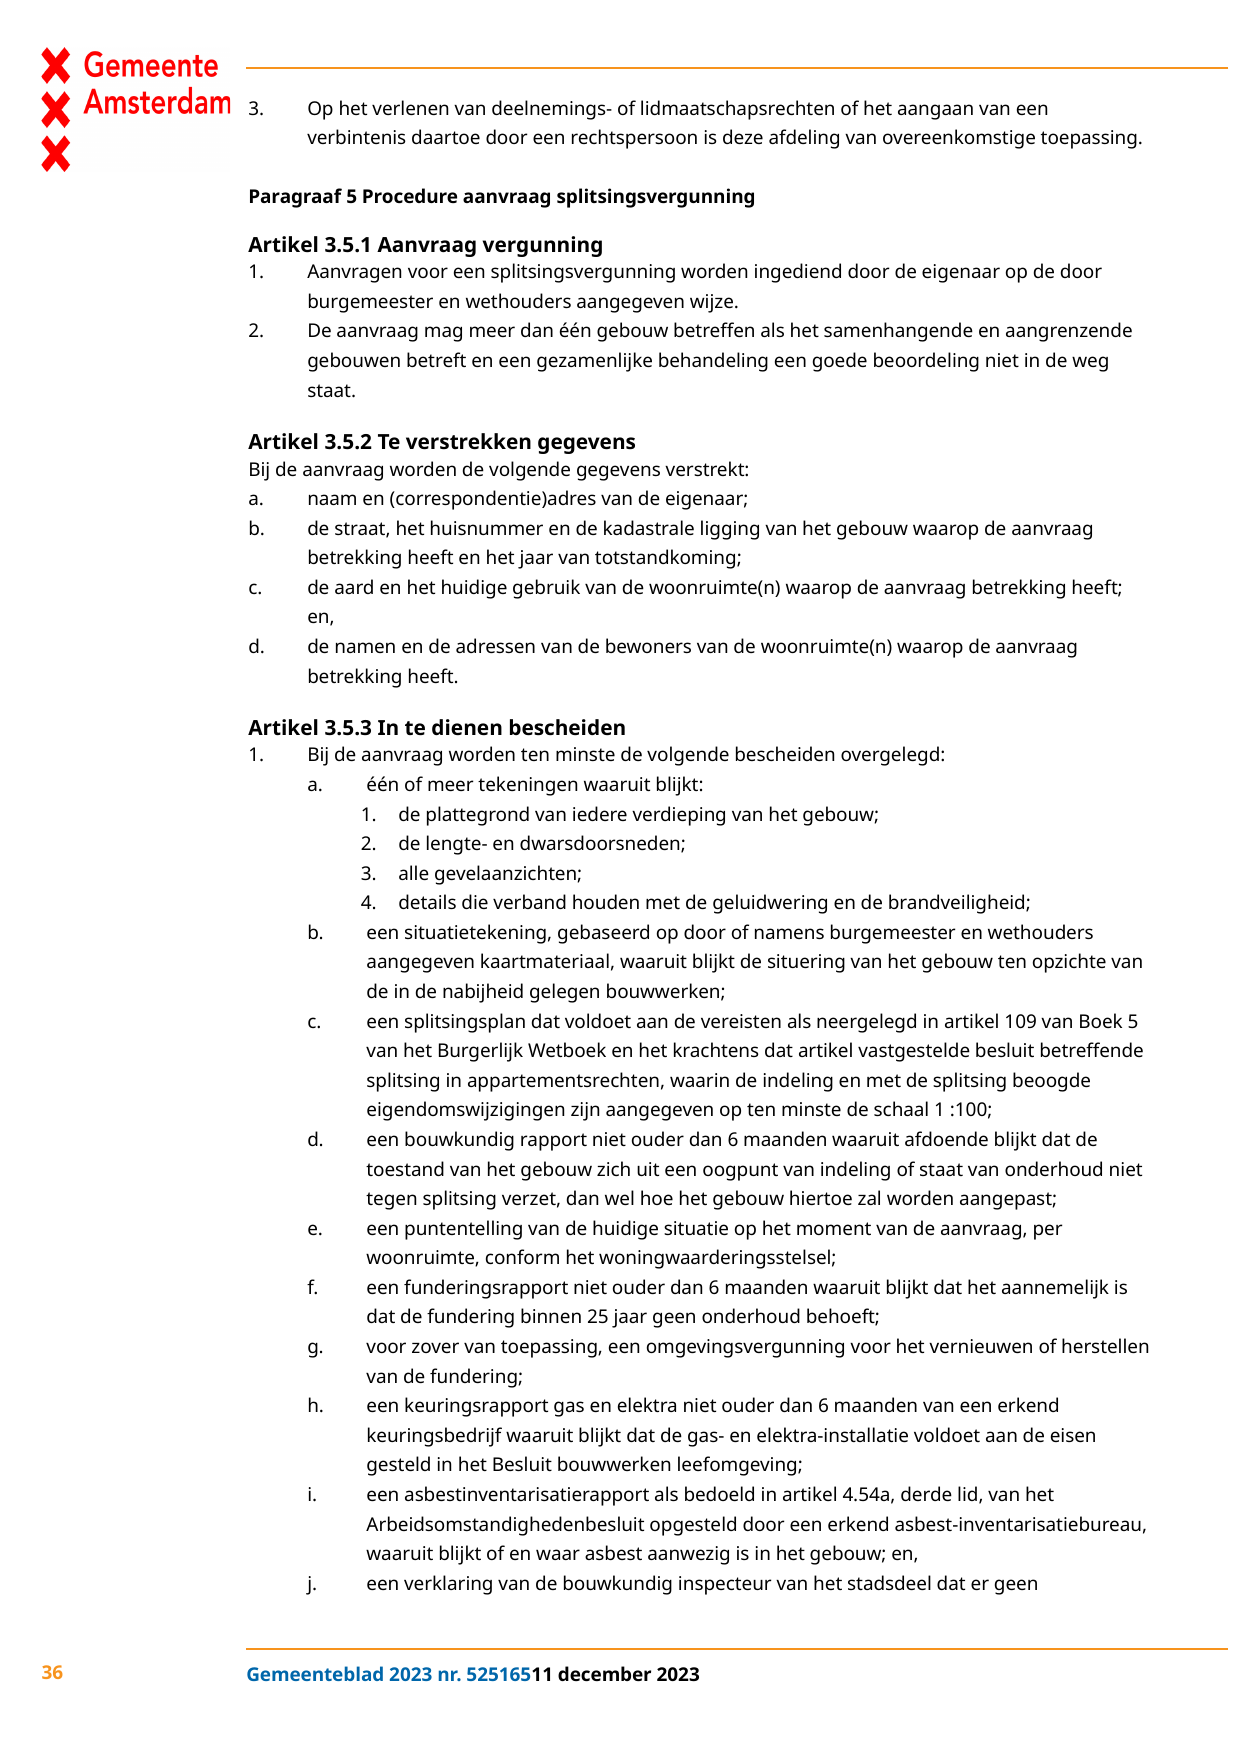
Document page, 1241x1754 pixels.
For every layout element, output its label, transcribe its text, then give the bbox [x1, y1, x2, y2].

list alle gevelaanzichten; [361, 860, 1152, 886]
list een splitsingsplan dat voldoet aan de vereisten als neergelegd in artikel 109 van Boek 5 van het Burgerlijk Wetboek en het krachtens dat artikel vastgestelde besluit betreffende splitsing in appartementsrechten, waarin de indeling en met de splitsing beoogde eigendomswijzigingen zijn aangegeven op ten minste de schaal 1 :100; [307, 1008, 1152, 1122]
list naam en (correspondentie)adres van de eigenaar; [248, 485, 1152, 511]
text Artikel 3.5.3 In te dienen bescheiden [248, 713, 1152, 742]
list de lengte- en dwarsdoorsneden; [361, 830, 1152, 856]
list details die verband houden met de geluidwering en de brandveiligheid; [361, 889, 1152, 915]
text Bij de aanvraag worden de volgende gegevens verstrekt: [248, 456, 1152, 481]
text Artikel 3.5.2 Te verstrekken gegevens [248, 427, 1152, 456]
list een funderingsrapport niet ouder dan 6 maanden waaruit blijkt dat het aannemelijk is dat de fundering binnen 25 jaar geen onderhoud behoeft; [307, 1274, 1152, 1329]
list een keuringsrapport gas en elektra niet ouder dan 6 maanden van een erkend keuringsbedrijf waaruit blijkt dat de gas- en elektra-installatie voldoet aan de eisen gesteld in het Besluit bouwwerken leefomgeving; [307, 1392, 1152, 1477]
list de namen en de adressen van de bewoners van de woonruimte(n) waarop de aanvraag betrekking heeft. [248, 633, 1152, 688]
list een asbestinventarisatierapport als bedoeld in artikel 4.54a, derde lid, van het Arbeidsomstandighedenbesluit opgesteld door een erkend asbest-inventarisatiebureau, waaruit blijkt of en waar asbest aanwezig is in het gebouw; en, [307, 1481, 1152, 1566]
text Paragraaf 5 Procedure aanvraag splitsingsvergunning [248, 183, 1152, 209]
list de aard en het huidige gebruik van de woonruimte(n) waarop de aanvraag betrekking heeft; en, [248, 574, 1152, 629]
list Bij de aanvraag worden ten minste de volgende bescheiden overgelegd: [248, 742, 1152, 767]
list Op het verlenen van deelnemings- of lidmaatschapsrechten of het aangaan van een verbintenis daartoe door een rechtspersoon is deze afdeling van overeenkomstige toepassing. [248, 95, 1152, 150]
text Artikel 3.5.1 Aanvraag vergunning [248, 230, 1152, 258]
list Aanvragen voor een splitsingsvergunning worden ingediend door de eigenaar op de door burgemeester en wethouders aangegeven wijze. [248, 258, 1152, 314]
list een verklaring van de bouwkundig inspecteur van het stadsdeel dat er geen [307, 1570, 1152, 1596]
list de straat, het huisnummer en de kadastrale ligging van het gebouw waarop de aanvraag betrekking heeft en het jaar van totstandkoming; [248, 515, 1152, 570]
list De aanvraag mag meer dan één gebouw betreffen als het samenhangende en aangrenzende gebouwen betreft en een gezamenlijke behandeling een goede beoordeling niet in de weg staat. [248, 318, 1152, 403]
picture [41, 47, 231, 172]
list een situatietekening, gebaseerd op door of namens burgemeester en wethouders aangegeven kaartmateriaal, waaruit blijkt de situering van het gebouw ten opzichte van de in de nabijheid gelegen bouwwerken; [307, 919, 1152, 1004]
list een puntentelling van de huidige situatie op het moment van de aanvraag, per woonruimte, conform het woningwaarderingsstelsel; [307, 1215, 1152, 1270]
list de plattegrond van iedere verdieping van het gebouw; [361, 801, 1152, 827]
list voor zover van toepassing, een omgevingsvergunning voor het vernieuwen of herstellen van de fundering; [307, 1333, 1152, 1389]
list een bouwkundig rapport niet ouder dan 6 maanden waaruit afdoende blijkt dat de toestand van het gebouw zich uit een oogpunt van indeling of staat van onderhoud niet tegen splitsing verzet, dan wel hoe het gebouw hiertoe zal worden aangepast; [307, 1126, 1152, 1211]
list één of meer tekeningen waaruit blijkt: [307, 771, 1152, 797]
